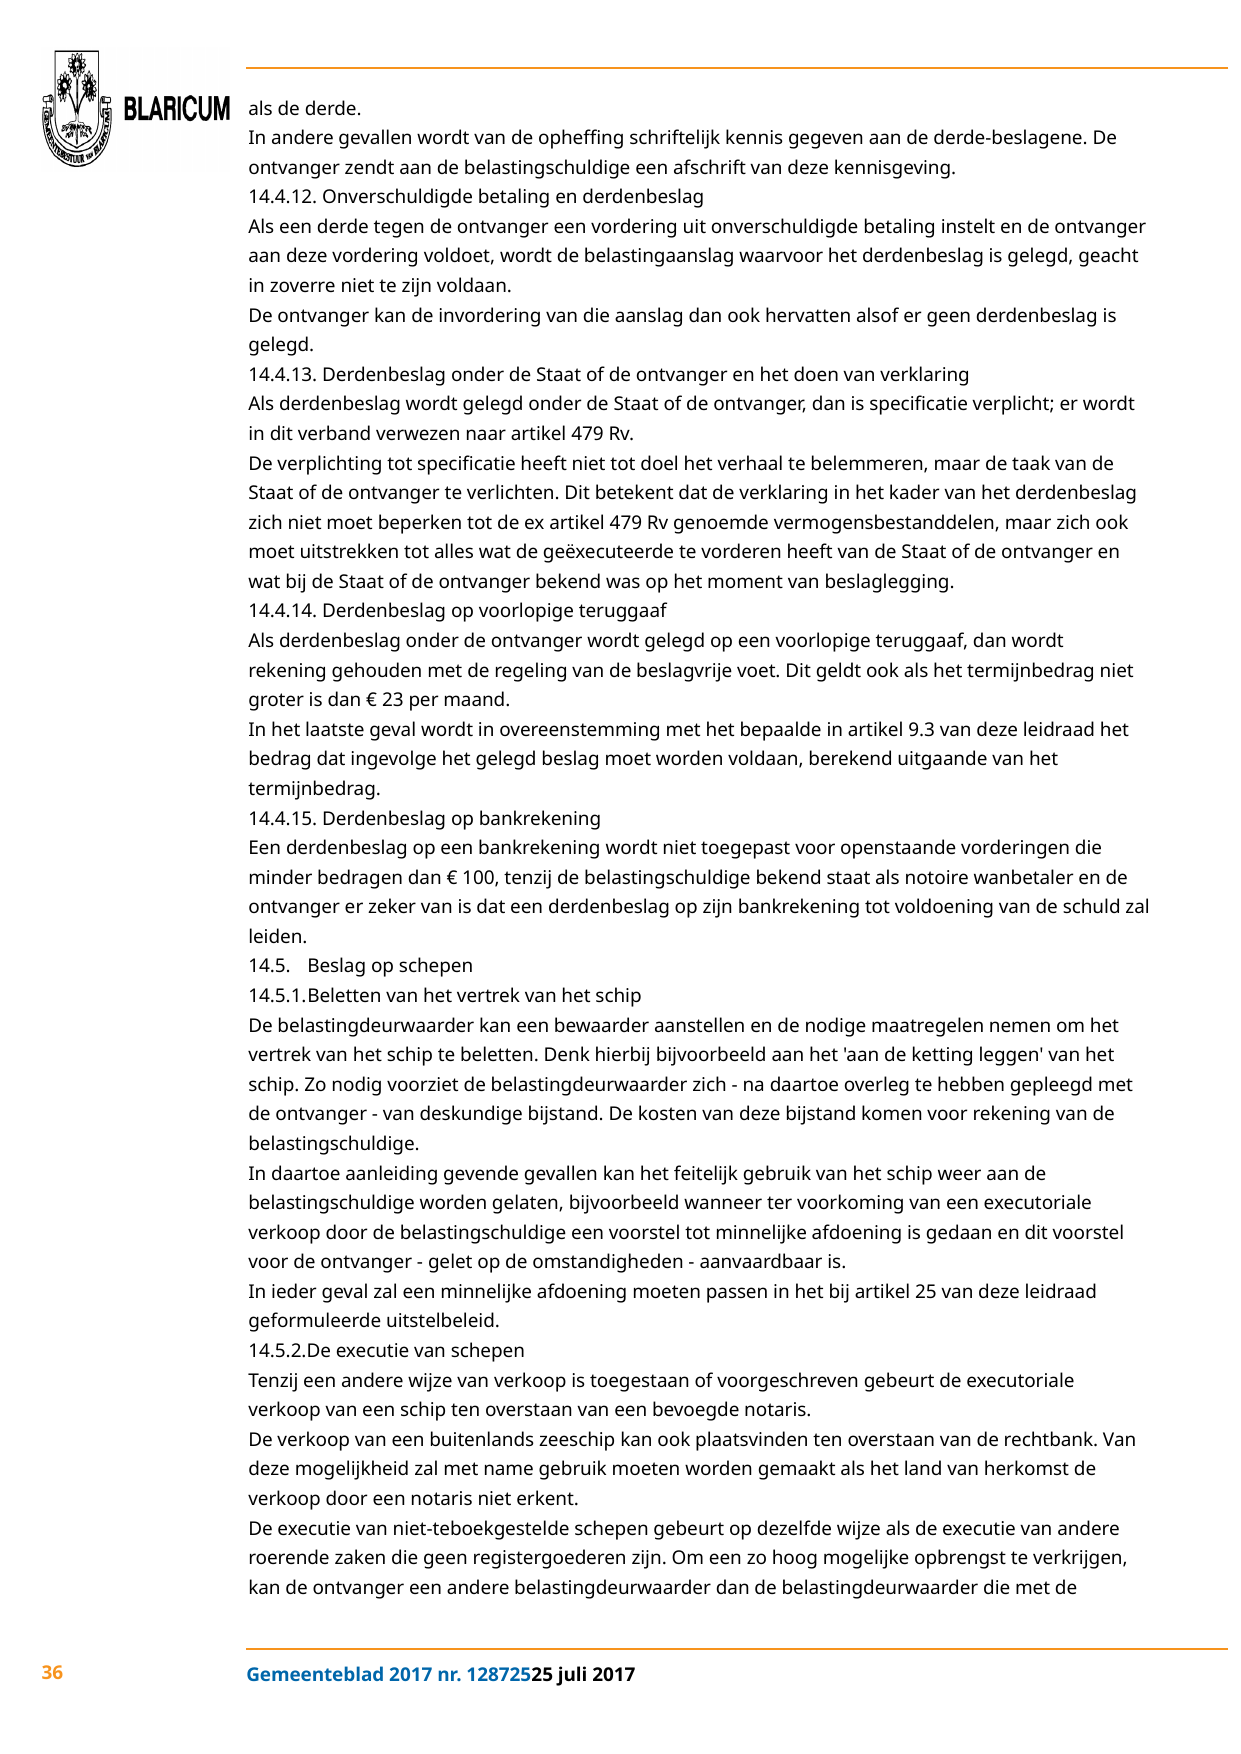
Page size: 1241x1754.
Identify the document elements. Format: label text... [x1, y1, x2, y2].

text 14.4.12. Onverschuldigde betaling en derdenbeslag [248, 183, 1152, 209]
text De verplichting tot specificatie heeft niet tot doel het verhaal te belemmeren, maar de taak van de Staat of de ontvanger te verlichten. Dit betekent dat de verklaring in het kader van het derdenbeslag zich niet moet beperken tot de ex artikel 479 Rv genoemde vermogensbestanddelen, maar zich ook moet uitstrekken tot alles wat de geëxecuteerde te vorderen heeft van de Staat of de ontvanger en wat bij de Staat of de ontvanger bekend was op het moment van beslaglegging. [248, 450, 1152, 594]
text De verkoop van een buitenlands zeeschip kan ook plaatsvinden ten overstaan van de rechtbank. Van deze mogelijkheid zal met name gebruik moeten worden gemaakt als het land van herkomst de verkoop door een notaris niet erkent. [248, 1426, 1152, 1511]
text Als een derde tegen de ontvanger een vordering uit onverschuldigde betaling instelt en de ontvanger aan deze vordering voldoet, wordt de belastingaanslag waarvoor het derdenbeslag is gelegd, geacht in zoverre niet te zijn voldaan. [248, 213, 1152, 298]
list Beletten van het vertrek van het schip [248, 982, 1152, 1008]
text In het laatste geval wordt in overeenstemming met het bepaalde in artikel 9.3 van deze leidraad het bedrag dat ingevolge het gelegd beslag moet worden voldaan, berekend uitgaande van het termijnbedrag. [248, 716, 1152, 801]
text 14.4.14. Derdenbeslag op voorlopige teruggaaf [248, 598, 1152, 623]
text In daartoe aanleiding gevende gevallen kan het feitelijk gebruik van het schip weer aan de belastingschuldige worden gelaten, bijvoorbeeld wanneer ter voorkoming van een executoriale verkoop door de belastingschuldige een voorstel tot minnelijke afdoening is gedaan en dit voorstel voor de ontvanger - gelet op de omstandigheden - aanvaardbaar is. [248, 1160, 1152, 1274]
text Als derdenbeslag wordt gelegd onder de Staat of de ontvanger, dan is specificatie verplicht; er wordt in dit verband verwezen naar artikel 479 Rv. [248, 391, 1152, 446]
text In andere gevallen wordt van de opheffing schriftelijk kennis gegeven aan de derde-beslagene. De ontvanger zendt aan de belastingschuldige een afschrift van deze kennisgeving. [248, 124, 1152, 180]
text 14.5.2.De executie van schepen [248, 1337, 1152, 1363]
text Als derdenbeslag onder de ontvanger wordt gelegd op een voorlopige teruggaaf, dan wordt [248, 627, 1152, 653]
text als de derde. [248, 95, 1152, 121]
text De executie van niet-teboekgestelde schepen gebeurt op dezelfde wijze als de executie van andere roerende zaken die geen registergoederen zijn. Om een zo hoog mogelijke opbrengst te verkrijgen, kan de ontvanger een andere belastingdeurwaarder dan de belastingdeurwaarder die met de [248, 1515, 1152, 1600]
list Beslag op schepen [248, 953, 1152, 978]
text rekening gehouden met de regeling van de beslagvrije voet. Dit geldt ook als het termijnbedrag niet groter is dan € 23 per maand. [248, 657, 1152, 712]
text 14.4.15. Derdenbeslag op bankrekening [248, 805, 1152, 831]
picture [41, 47, 231, 172]
text De belastingdeurwaarder kan een bewaarder aanstellen en de nodige maatregelen nemen om het vertrek van het schip te beletten. Denk hierbij bijvoorbeeld aan het 'aan de ketting leggen' van het schip. Zo nodig voorziet de belastingdeurwaarder zich - na daartoe overleg te hebben gepleegd met de ontvanger - van deskundige bijstand. De kosten van deze bijstand komen voor rekening van de belastingschuldige. [248, 1012, 1152, 1156]
text Tenzij een andere wijze van verkoop is toegestaan of voorgeschreven gebeurt de executoriale verkoop van een schip ten overstaan van een bevoegde notaris. [248, 1367, 1152, 1422]
text Een derdenbeslag op een bankrekening wordt niet toegepast voor openstaande vorderingen die minder bedragen dan € 100, tenzij de belastingschuldige bekend staat als notoire wanbetaler en de ontvanger er zeker van is dat een derdenbeslag op zijn bankrekening tot voldoening van de schuld zal leiden. [248, 834, 1152, 949]
text 14.4.13. Derdenbeslag onder de Staat of de ontvanger en het doen van verklaring [248, 361, 1152, 387]
text In ieder geval zal een minnelijke afdoening moeten passen in het bij artikel 25 van deze leidraad geformuleerde uitstelbeleid. [248, 1278, 1152, 1333]
text De ontvanger kan de invordering van die aanslag dan ook hervatten alsof er geen derdenbeslag is gelegd. [248, 302, 1152, 357]
